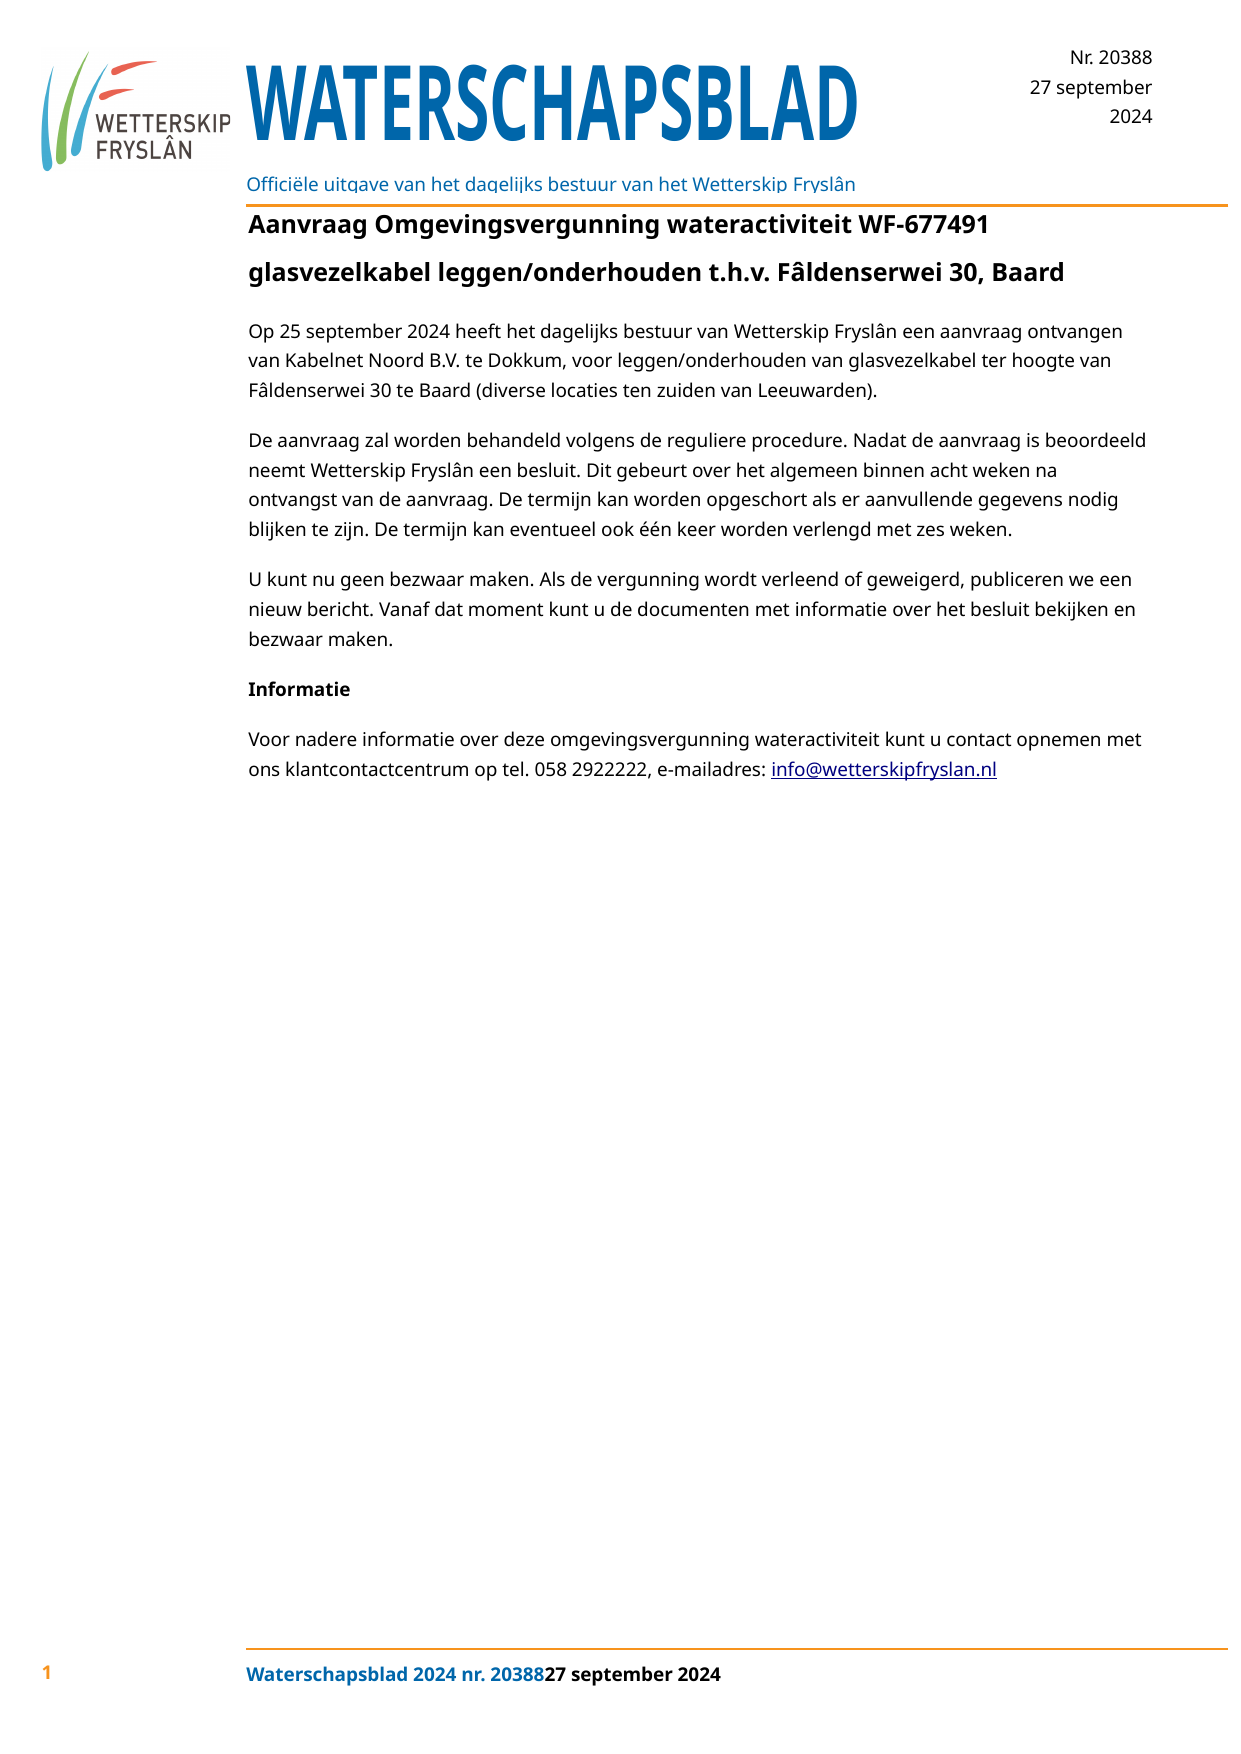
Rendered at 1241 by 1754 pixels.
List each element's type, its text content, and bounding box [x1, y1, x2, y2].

text U kunt nu geen bezwaar maken. Als de vergunning wordt verleend of geweigerd, publiceren we een nieuw bericht. Vanaf dat moment kunt u de documenten met informatie over het besluit bekijken en bezwaar maken. [248, 567, 1152, 652]
text Informatie [248, 676, 1152, 702]
text Aanvraag Omgevingsvergunning wateractiviteit WF-677491 glasvezelkabel leggen/onderhouden t.h.v. Fâldenserwei 30, Baard [248, 207, 1152, 288]
text Voor nadere informatie over deze omgevingsvergunning wateractiviteit kunt u contact opnemen met ons klantcontactcentrum op tel. 058 2922222, e-mailadres: info@wetterskipfryslan.nl [248, 727, 1152, 782]
picture [41, 47, 231, 172]
text De aanvraag zal worden behandeld volgens de reguliere procedure. Nadat de aanvraag is beoordeeld neemt Wetterskip Fryslân een besluit. Dit gebeurt over het algemeen binnen acht weken na ontvangst van de aanvraag. De termijn kan worden opgeschort als er aanvullende gegevens nodig blijken te zijn. De termijn kan eventueel ook één keer worden verlengd met zes weken. [248, 427, 1152, 542]
text Op 25 september 2024 heeft het dagelijks bestuur van Wetterskip Fryslân een aanvraag ontvangen van Kabelnet Noord B.V. te Dokkum, voor leggen/onderhouden van glasvezelkabel ter hoogte van Fâldenserwei 30 te Baard (diverse locaties ten zuiden van Leeuwarden). [248, 318, 1152, 403]
